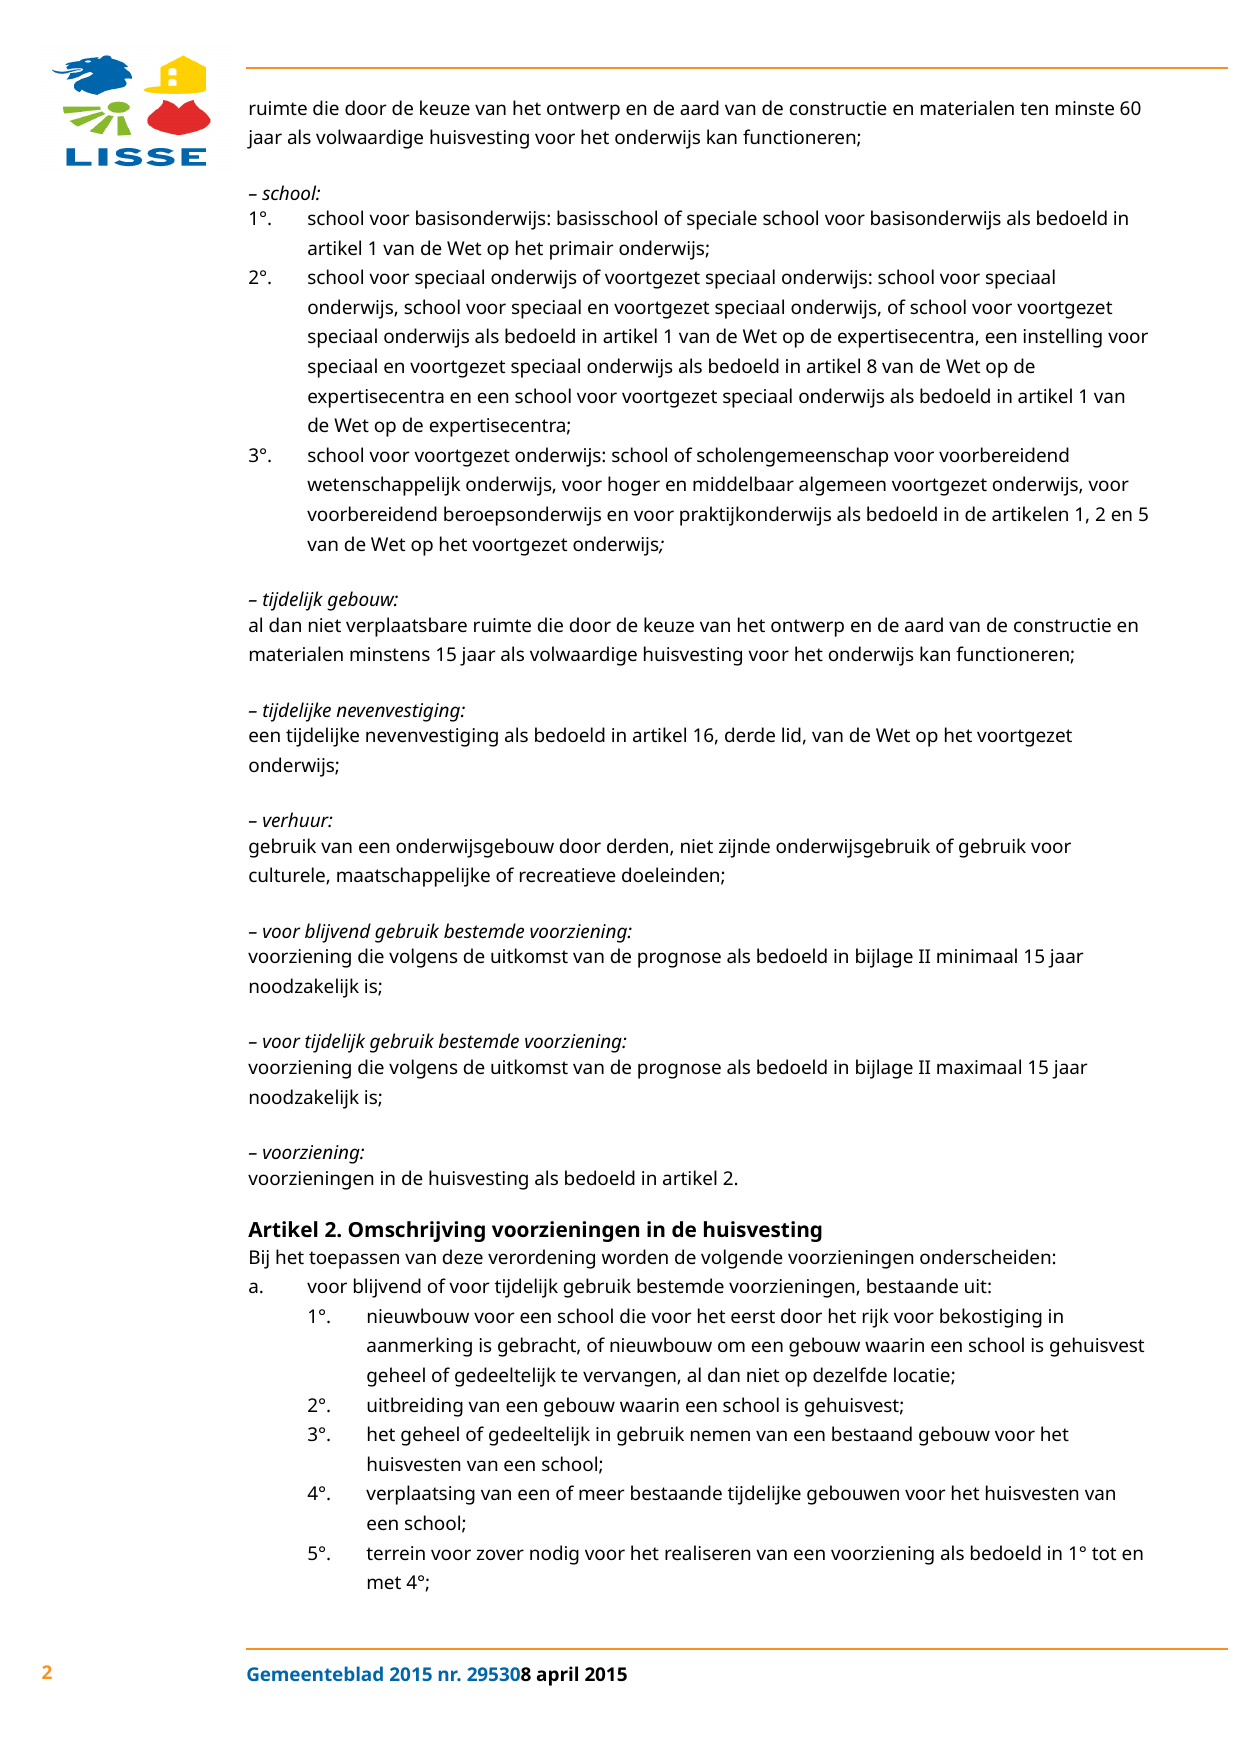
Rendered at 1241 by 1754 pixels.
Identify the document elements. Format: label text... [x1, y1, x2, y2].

text al dan niet verplaatsbare ruimte die door de keuze van het ontwerp en de aard van de constructie en materialen minstens 15 jaar als volwaardige huisvesting voor het onderwijs kan functioneren; [248, 612, 1152, 667]
text – voorziening: [248, 1139, 1152, 1165]
text een tijdelijke nevenvestiging als bedoeld in artikel 16, derde lid, van de Wet op het voortgezet onderwijs; [248, 722, 1152, 778]
list verplaatsing van een of meer bestaande tijdelijke gebouwen voor het huisvesten van een school; [307, 1481, 1152, 1536]
list school voor voortgezet onderwijs: school of scholengemeenschap voor voorbereidend wetenschappelijk onderwijs, voor hoger en middelbaar algemeen voortgezet onderwijs, voor voorbereidend beroepsonderwijs en voor praktijkonderwijs als bedoeld in de artikelen 1, 2 en 5 van de Wet op het voortgezet onderwijs; [248, 442, 1152, 557]
text – voor blijvend gebruik bestemde voorziening: [248, 918, 1152, 944]
list het geheel of gedeeltelijk in gebruik nemen van een bestaand gebouw voor het huisvesten van een school; [307, 1421, 1152, 1477]
text Bij het toepassen van deze verordening worden de volgende voorzieningen onderscheiden: [248, 1244, 1152, 1269]
text – voor tijdelijk gebruik bestemde voorziening: [248, 1029, 1152, 1054]
list school voor basisonderwijs: basisschool of speciale school voor basisonderwijs als bedoeld in artikel 1 van de Wet op het primair onderwijs; [248, 205, 1152, 261]
list nieuwbouw voor een school die voor het eerst door het rijk voor bekostiging in aanmerking is gebracht, of nieuwbouw om een gebouw waarin een school is gehuisvest geheel of gedeeltelijk te vervangen, al dan niet op dezelfde locatie; [307, 1303, 1152, 1388]
text gebruik van een onderwijsgebouw door derden, niet zijnde onderwijsgebruik of gebruik voor culturele, maatschappelijke of recreatieve doeleinden; [248, 833, 1152, 888]
text Artikel 2. Omschrijving voorzieningen in de huisvesting [248, 1215, 1152, 1244]
list school voor speciaal onderwijs of voortgezet speciaal onderwijs: school voor speciaal onderwijs, school voor speciaal en voortgezet speciaal onderwijs, of school voor voortgezet speciaal onderwijs als bedoeld in artikel 1 van de Wet op de expertisecentra, een instelling voor speciaal en voortgezet speciaal onderwijs als bedoeld in artikel 8 van de Wet op de expertisecentra en een school voor voortgezet speciaal onderwijs als bedoeld in artikel 1 van de Wet op de expertisecentra; [248, 264, 1152, 438]
list terrein voor zover nodig voor het realiseren van een voorziening als bedoeld in 1° tot en met 4°; [307, 1540, 1152, 1595]
text – school: [248, 180, 1152, 205]
picture [41, 47, 231, 172]
text voorziening die volgens de uitkomst van de prognose als bedoeld in bijlage II minimaal 15 jaar noodzakelijk is; [248, 944, 1152, 999]
text voorzieningen in de huisvesting als bedoeld in artikel 2. [248, 1165, 1152, 1191]
text – verhuur: [248, 807, 1152, 833]
text ruimte die door de keuze van het ontwerp en de aard van de constructie en materialen ten minste 60 jaar als volwaardige huisvesting voor het onderwijs kan functioneren; [248, 95, 1152, 150]
text voorziening die volgens de uitkomst van de prognose als bedoeld in bijlage II maximaal 15 jaar noodzakelijk is; [248, 1054, 1152, 1110]
list voor blijvend of voor tijdelijk gebruik bestemde voorzieningen, bestaande uit: [248, 1273, 1152, 1299]
list uitbreiding van een gebouw waarin een school is gehuisvest; [307, 1392, 1152, 1417]
text – tijdelijk gebouw: [248, 586, 1152, 612]
text – tijdelijke nevenvestiging: [248, 697, 1152, 722]
